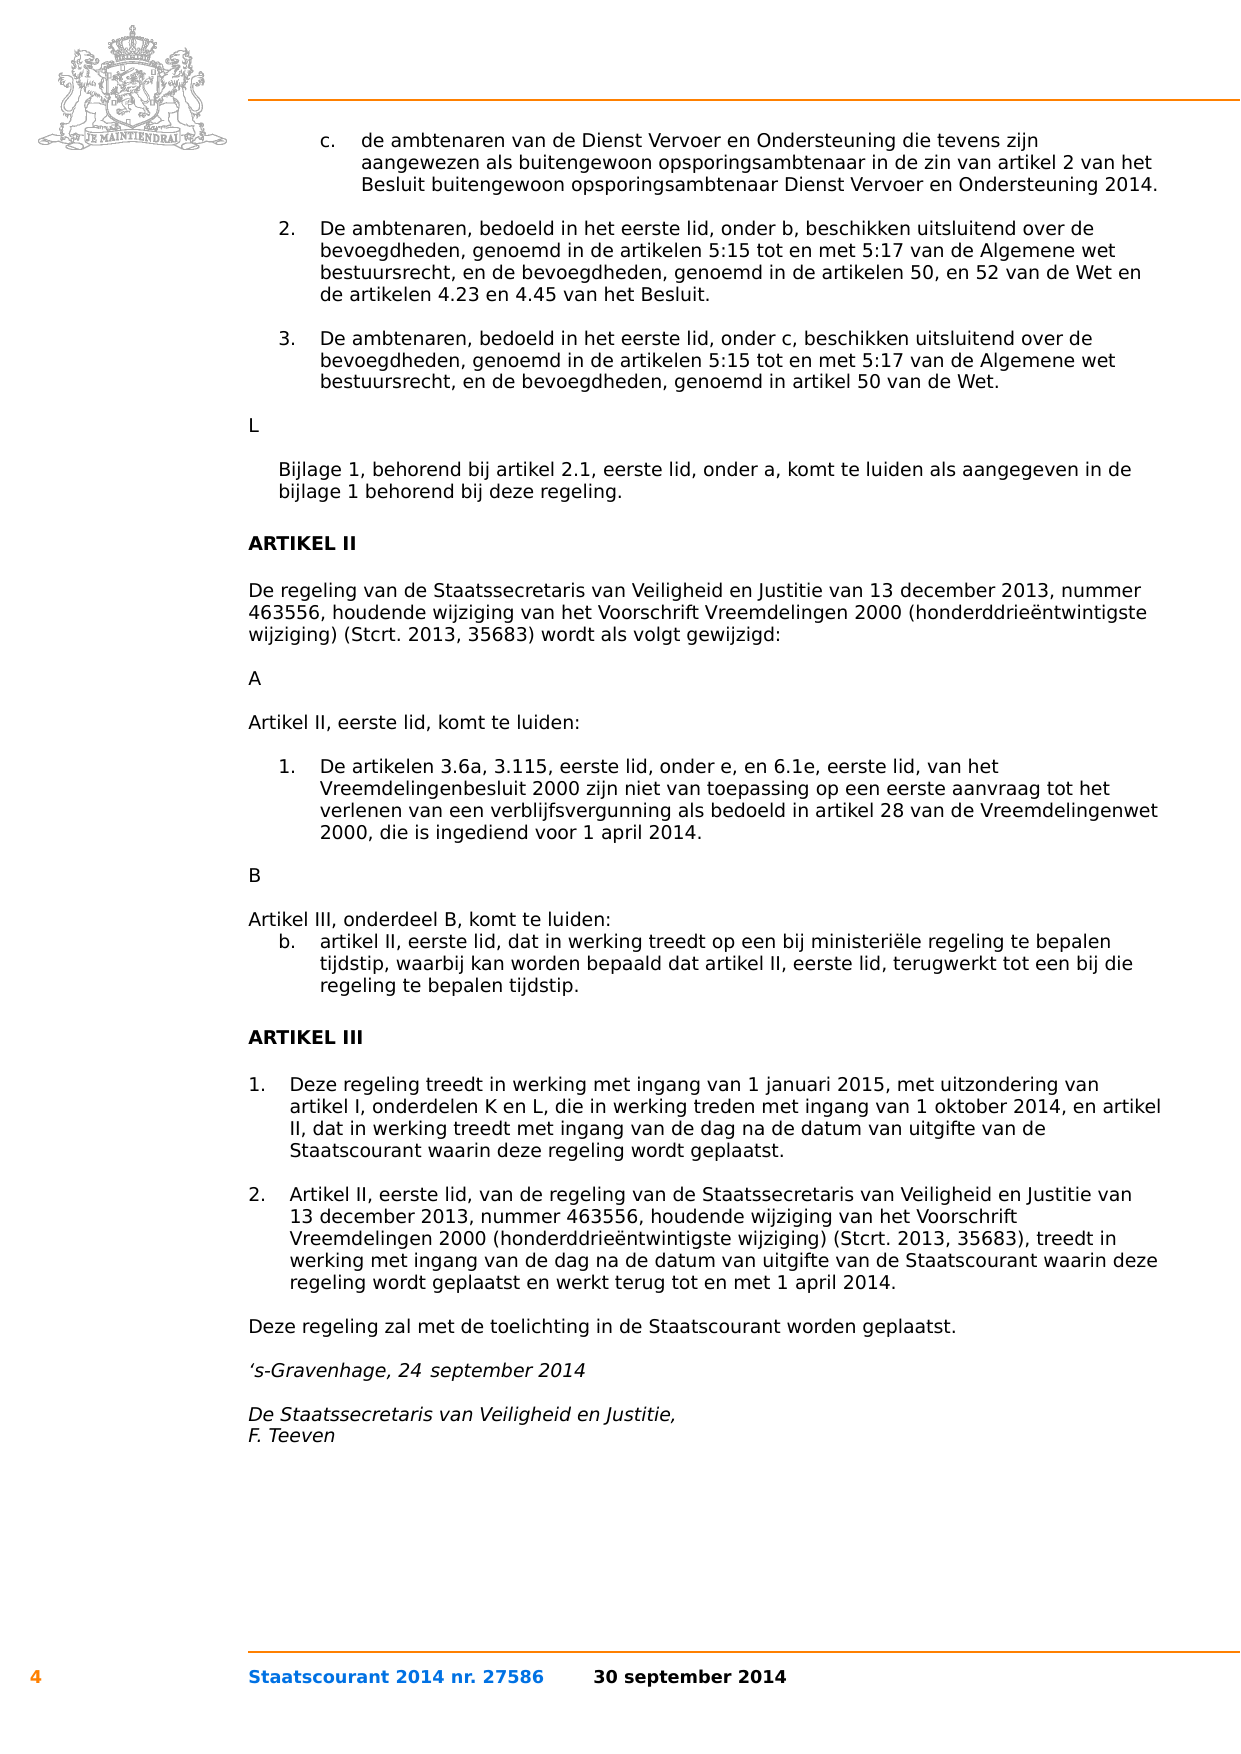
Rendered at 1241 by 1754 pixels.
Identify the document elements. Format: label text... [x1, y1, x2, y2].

picture [38, 25, 227, 150]
text De Staatssecretaris van Veiligheid en Justitie, F. Teeven [248, 1403, 1163, 1447]
subtitle ARTIKEL III [248, 1027, 1163, 1049]
text 1. De artikelen 3.6a, 3.115, eerste lid, onder e, en 6.1e, eerste lid, van het Vreemdelingenbesluit 2000 zijn niet van toepassing op een eerste aanvraag tot het verlenen van een verblijfsvergunning als bedoeld in artikel 28 van de Vreemdelingenwet 2000, die is ingediend voor 1 april 2014. [278, 756, 1163, 843]
text Deze regeling zal met de toelichting in de Staatscourant worden geplaatst. [248, 1316, 1163, 1338]
text Artikel II, eerste lid, komt te luiden: [248, 712, 1163, 734]
text b. artikel II, eerste lid, dat in werking treedt op een bij ministeriële regeling te bepalen tijdstip, waarbij kan worden bepaald dat artikel II, eerste lid, terugwerkt tot een bij die regeling te bepalen tijdstip. [278, 931, 1163, 997]
text De regeling van de Staatssecretaris van Veiligheid en Justitie van 13 december 2013, nummer 463556, houdende wijziging van het Voorschrift Vreemdelingen 2000 (honderddrieëntwintigste wijziging) (Stcrt. 2013, 35683) wordt als volgt gewijzigd: [248, 580, 1163, 646]
text 1. Deze regeling treedt in werking met ingang van 1 januari 2015, met uitzondering van artikel I, onderdelen K en L, die in werking treden met ingang van 1 oktober 2014, en artikel II, dat in werking treedt met ingang van de dag na de datum van uitgifte van de Staatscourant waarin deze regeling wordt geplaatst. [248, 1074, 1163, 1162]
subtitle ARTIKEL II [248, 533, 1163, 555]
text B [248, 865, 1163, 887]
text c. de ambtenaren van de Dienst Vervoer en Ondersteuning die tevens zijn aangewezen als buitengewoon opsporingsambtenaar in de zin van artikel 2 van het Besluit buitengewoon opsporingsambtenaar Dienst Vervoer en Ondersteuning 2014. [319, 130, 1163, 196]
text 2. Artikel II, eerste lid, van de regeling van de Staatssecretaris van Veiligheid en Justitie van 13 december 2013, nummer 463556, houdende wijziging van het Voorschrift Vreemdelingen 2000 (honderddrieëntwintigste wijziging) (Stcrt. 2013, 35683), treedt in werking met ingang van de dag na de datum van uitgifte van de Staatscourant waarin deze regeling wordt geplaatst en werkt terug tot en met 1 april 2014. [248, 1184, 1163, 1294]
text 2. De ambtenaren, bedoeld in het eerste lid, onder b, beschikken uitsluitend over de bevoegdheden, genoemd in de artikelen 5:15 tot en met 5:17 van de Algemene wet bestuursrecht, en de bevoegdheden, genoemd in de artikelen 50, en 52 van de Wet en de artikelen 4.23 en 4.45 van het Besluit. [278, 218, 1163, 306]
text ‘s-Gravenhage, 24 september 2014 [248, 1359, 1163, 1382]
text 3. De ambtenaren, bedoeld in het eerste lid, onder c, beschikken uitsluitend over de bevoegdheden, genoemd in de artikelen 5:15 tot en met 5:17 van de Algemene wet bestuursrecht, en de bevoegdheden, genoemd in artikel 50 van de Wet. [278, 327, 1163, 393]
text Artikel III, onderdeel B, komt te luiden: [248, 909, 1163, 931]
text L [248, 415, 1163, 437]
text A [248, 668, 1163, 690]
text Bijlage 1, behorend bij artikel 2.1, eerste lid, onder a, komt te luiden als aangegeven in de bijlage 1 behorend bij deze regeling. [278, 459, 1163, 503]
